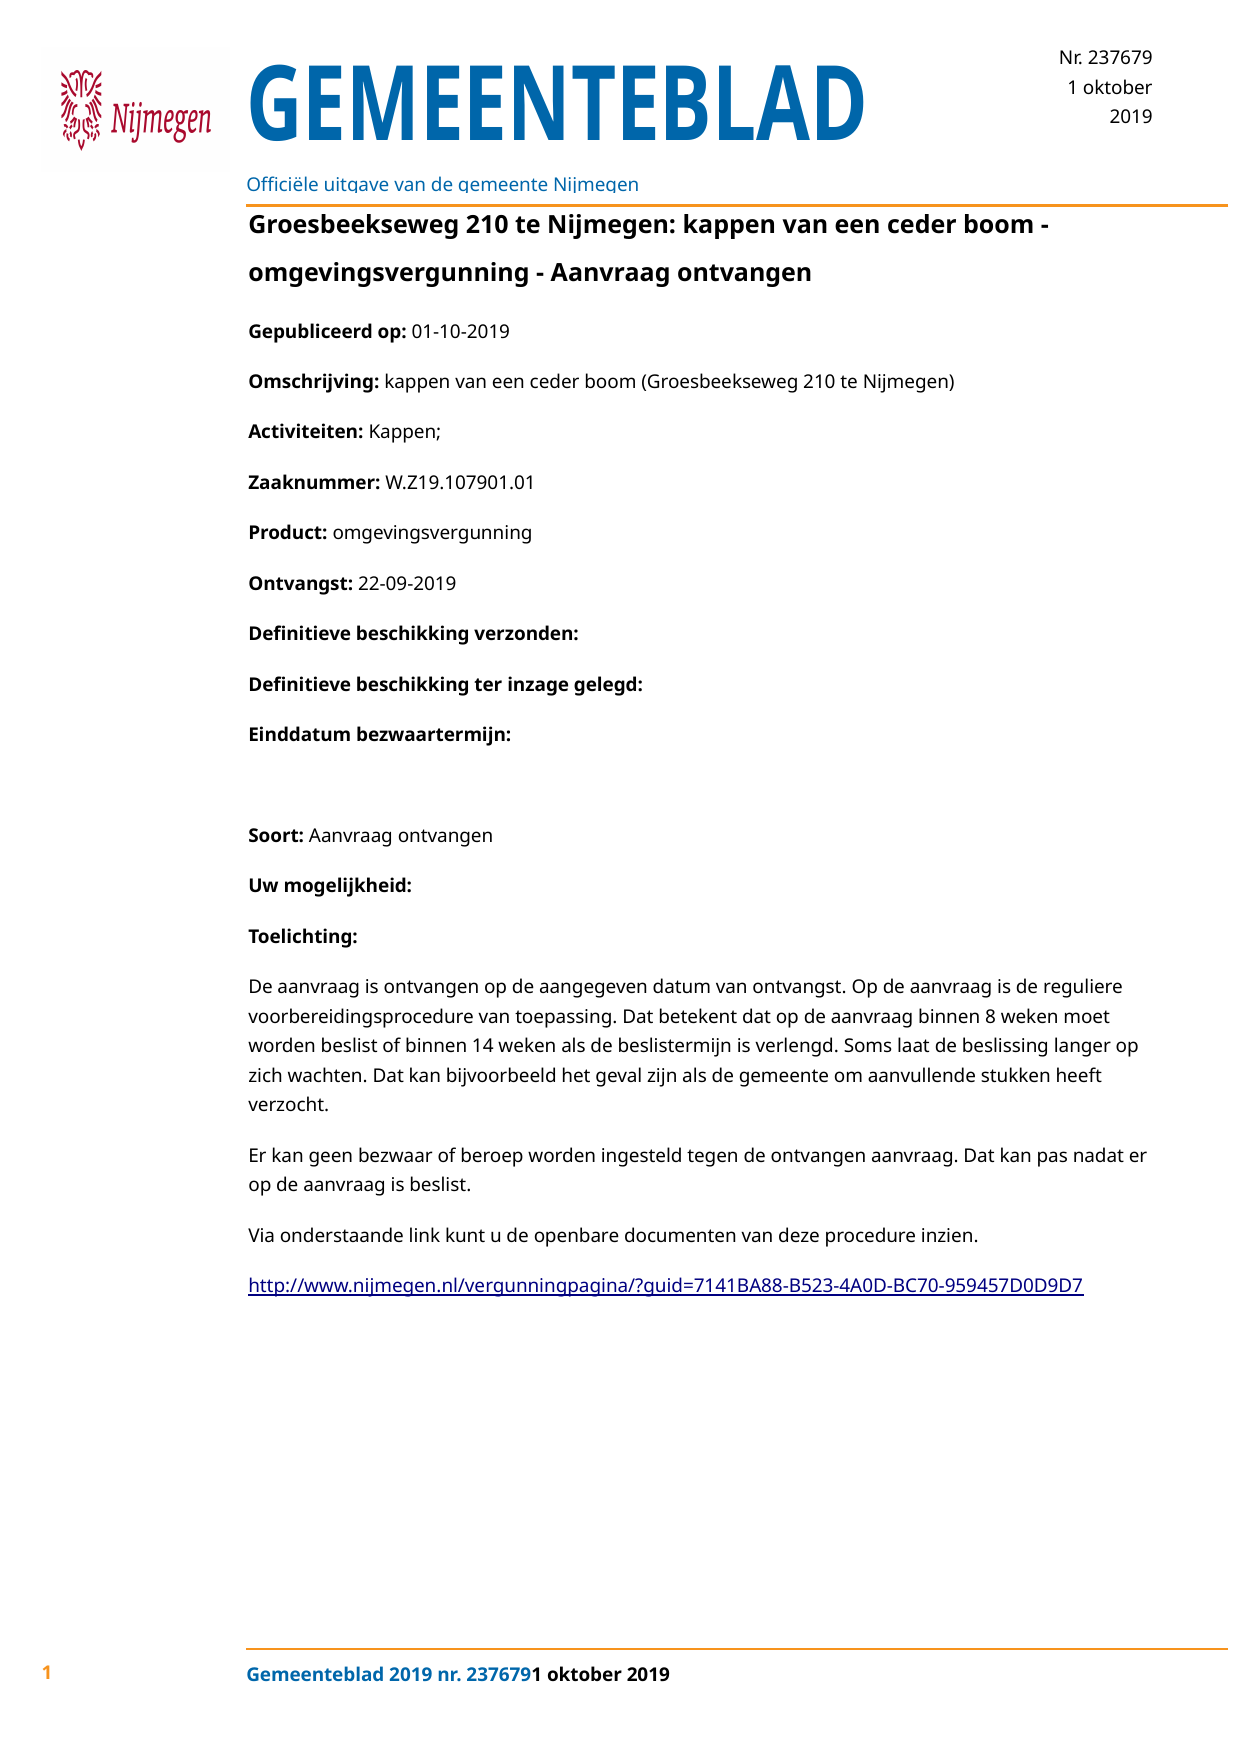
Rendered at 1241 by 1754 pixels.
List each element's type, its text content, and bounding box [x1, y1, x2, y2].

text Zaaknummer: W.Z19.107901.01 [248, 469, 1152, 495]
text Uw mogelijkheid: [248, 872, 1152, 898]
text Activiteiten: Kappen; [248, 419, 1152, 444]
text Definitieve beschikking verzonden: [248, 620, 1152, 646]
text Via onderstaande link kunt u de openbare documenten van deze procedure inzien. [248, 1222, 1152, 1248]
text Soort: Aanvraag ontvangen [248, 822, 1152, 848]
text Product: omgevingsvergunning [248, 519, 1152, 545]
text De aanvraag is ontvangen op de aangegeven datum van ontvangst. Op de aanvraag is de reguliere voorbereidingsprocedure van toepassing. Dat betekent dat op de aanvraag binnen 8 weken moet worden beslist of binnen 14 weken als de beslistermijn is verlengd. Soms laat de beslissing langer op zich wachten. Dat kan bijvoorbeeld het geval zijn als de gemeente om aanvullende stukken heeft verzocht. [248, 973, 1152, 1117]
text Groesbeekseweg 210 te Nijmegen: kappen van een ceder boom - omgevingsvergunning - Aanvraag ontvangen [248, 207, 1152, 288]
text Er kan geen bezwaar of beroep worden ingesteld tegen de ontvangen aanvraag. Dat kan pas nadat er op de aanvraag is beslist. [248, 1142, 1152, 1197]
text Einddatum bezwaartermijn: [248, 721, 1152, 747]
text Gepubliceerd op: 01-10-2019 [248, 318, 1152, 344]
picture [41, 47, 231, 172]
text http://www.nijmegen.nl/vergunningpagina/?guid=7141BA88-B523-4A0D-BC70-959457D0D9D7 [248, 1272, 1152, 1298]
text Definitieve beschikking ter inzage gelegd: [248, 671, 1152, 697]
text Omschrijving: kappen van een ceder boom (Groesbeekseweg 210 te Nijmegen) [248, 368, 1152, 394]
text Ontvangst: 22-09-2019 [248, 570, 1152, 596]
text Toelichting: [248, 923, 1152, 949]
